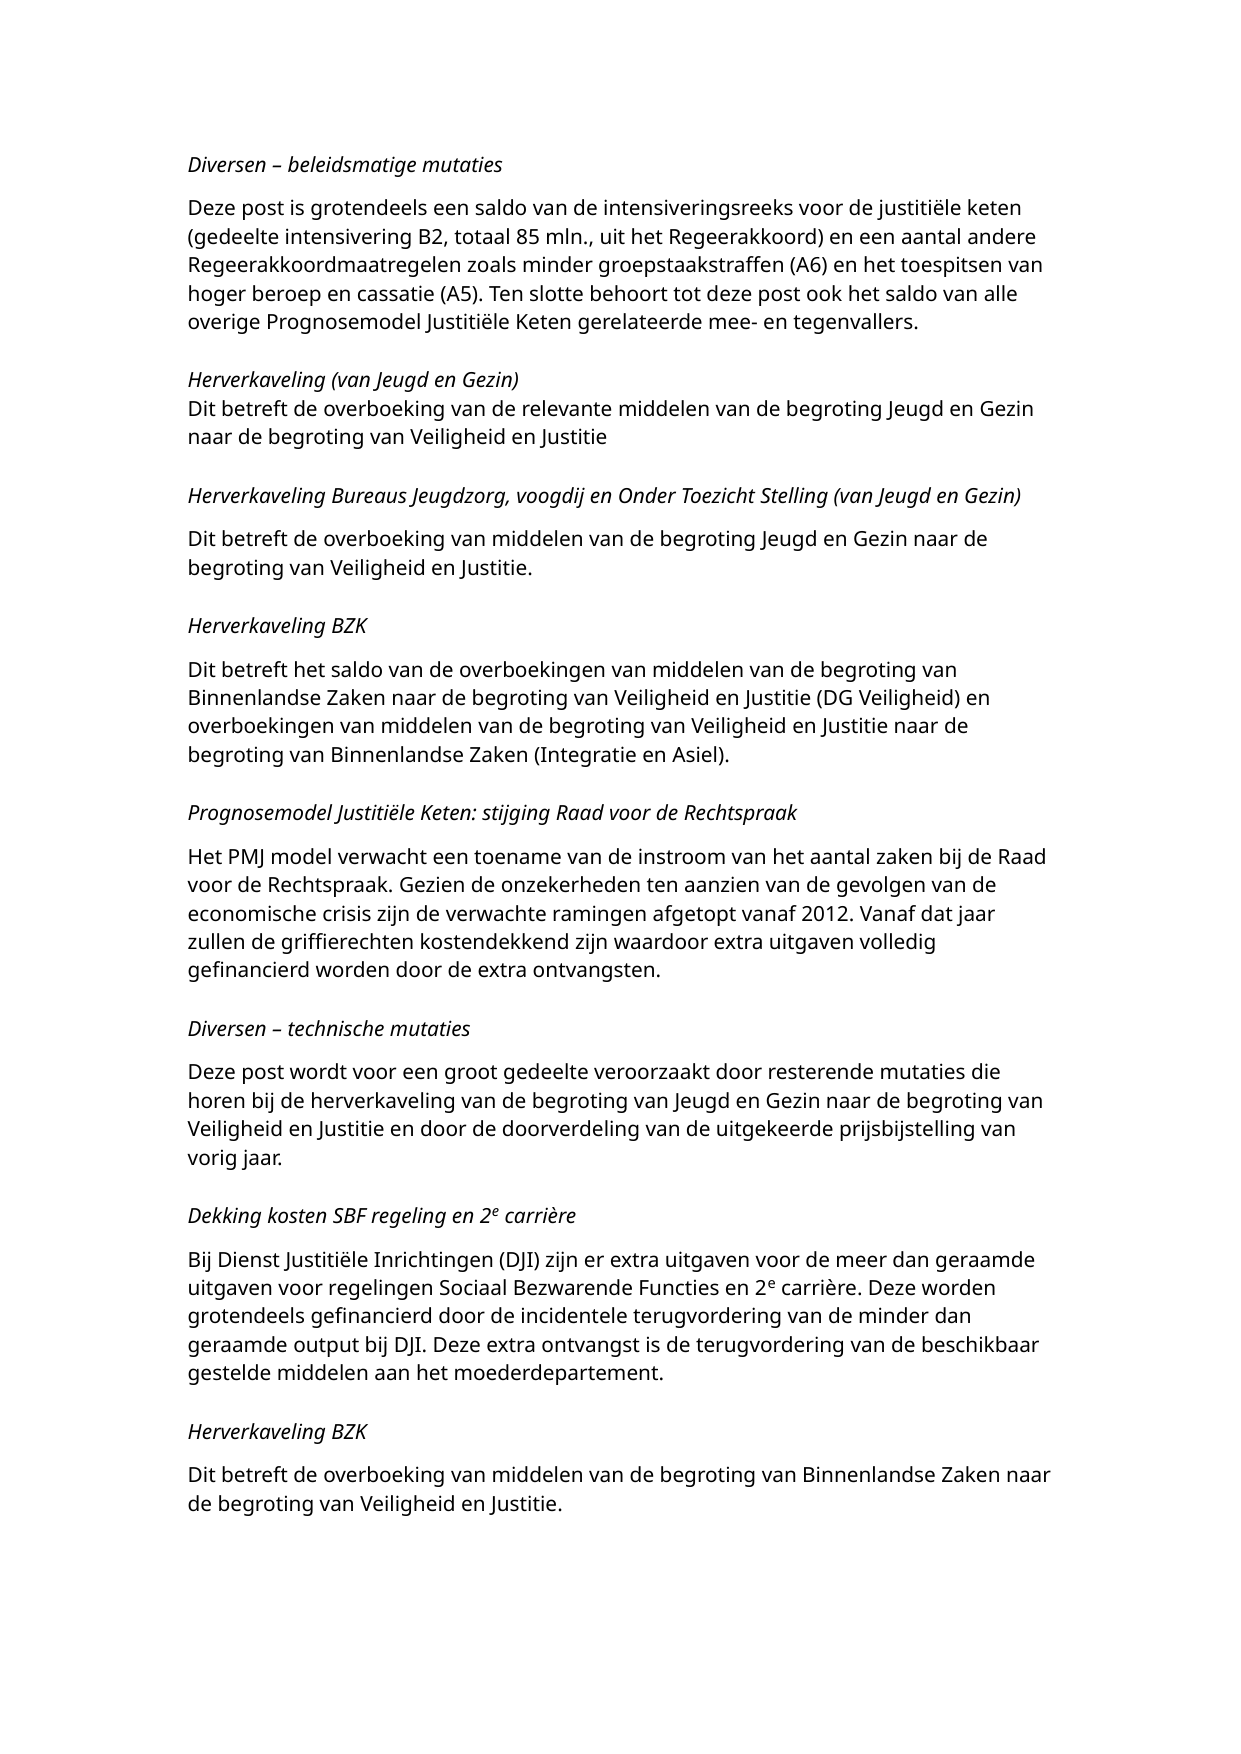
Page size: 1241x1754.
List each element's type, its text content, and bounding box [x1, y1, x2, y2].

text Prognosemodel Justitiële Keten: stijging Raad voor de Rechtspraak [187, 798, 1053, 827]
text Dekking kosten SBF regeling en 2e carrière [187, 1201, 1053, 1230]
text Herverkaveling Bureaus Jeugdzorg, voogdij en Onder Toezicht Stelling (van Jeugd en Gezin) [187, 481, 1053, 509]
text Herverkaveling (van Jeugd en Gezin) [187, 366, 1053, 394]
text Het PMJ model verwacht een toename van de instroom van het aantal zaken bij de Raad voor de Rechtspraak. Gezien de onzekerheden ten aanzien van de gevolgen van de economische crisis zijn de verwachte ramingen afgetopt vanaf 2012. Vanaf dat jaar zullen de griffierechten kostendekkend zijn waardoor extra uitgaven volledig gefinancierd worden door de extra ontvangsten. [187, 842, 1053, 984]
text Diversen – beleidsmatige mutaties [187, 150, 1053, 178]
text Deze post wordt voor een groot gedeelte veroorzaakt door resterende mutaties die horen bij de herverkaveling van de begroting van Jeugd en Gezin naar de begroting van Veiligheid en Justitie en door de doorverdeling van de uitgekeerde prijsbijstelling van vorig jaar. [187, 1057, 1053, 1171]
text Dit betreft het saldo van de overboekingen van middelen van de begroting van Binnenlandse Zaken naar de begroting van Veiligheid en Justitie (DG Veiligheid) en overboekingen van middelen van de begroting van Veiligheid en Justitie naar de begroting van Binnenlandse Zaken (Integratie en Asiel). [187, 655, 1053, 768]
text Dit betreft de overboeking van de relevante middelen van de begroting Jeugd en Gezin naar de begroting van Veiligheid en Justitie [187, 394, 1053, 451]
text Deze post is grotendeels een saldo van de intensiveringsreeks voor de justitiële keten (gedeelte intensivering B2, totaal 85 mln., uit het Regeerakkoord) en een aantal andere Regeerakkoordmaatregelen zoals minder groepstaakstraffen (A6) en het toespitsen van hoger beroep en cassatie (A5). Ten slotte behoort tot deze post ook het saldo van alle overige Prognosemodel Justitiële Keten gerelateerde mee- en tegenvallers. [187, 193, 1053, 336]
text Dit betreft de overboeking van middelen van de begroting van Binnenlandse Zaken naar de begroting van Veiligheid en Justitie. [187, 1460, 1053, 1517]
text Diversen – technische mutaties [187, 1014, 1053, 1042]
text Herverkaveling BZK [187, 611, 1053, 640]
text Dit betreft de overboeking van middelen van de begroting Jeugd en Gezin naar de begroting van Veiligheid en Justitie. [187, 524, 1053, 581]
text Bij Dienst Justitiële Inrichtingen (DJI) zijn er extra uitgaven voor de meer dan geraamde uitgaven voor regelingen Sociaal Bezwarende Functies en 2e carrière. Deze worden grotendeels gefinancierd door de incidentele terugvordering van de minder dan geraamde output bij DJI. Deze extra ontvangst is de terugvordering van de beschikbaar gestelde middelen aan het moederdepartement. [187, 1245, 1053, 1387]
text Herverkaveling BZK [187, 1417, 1053, 1445]
